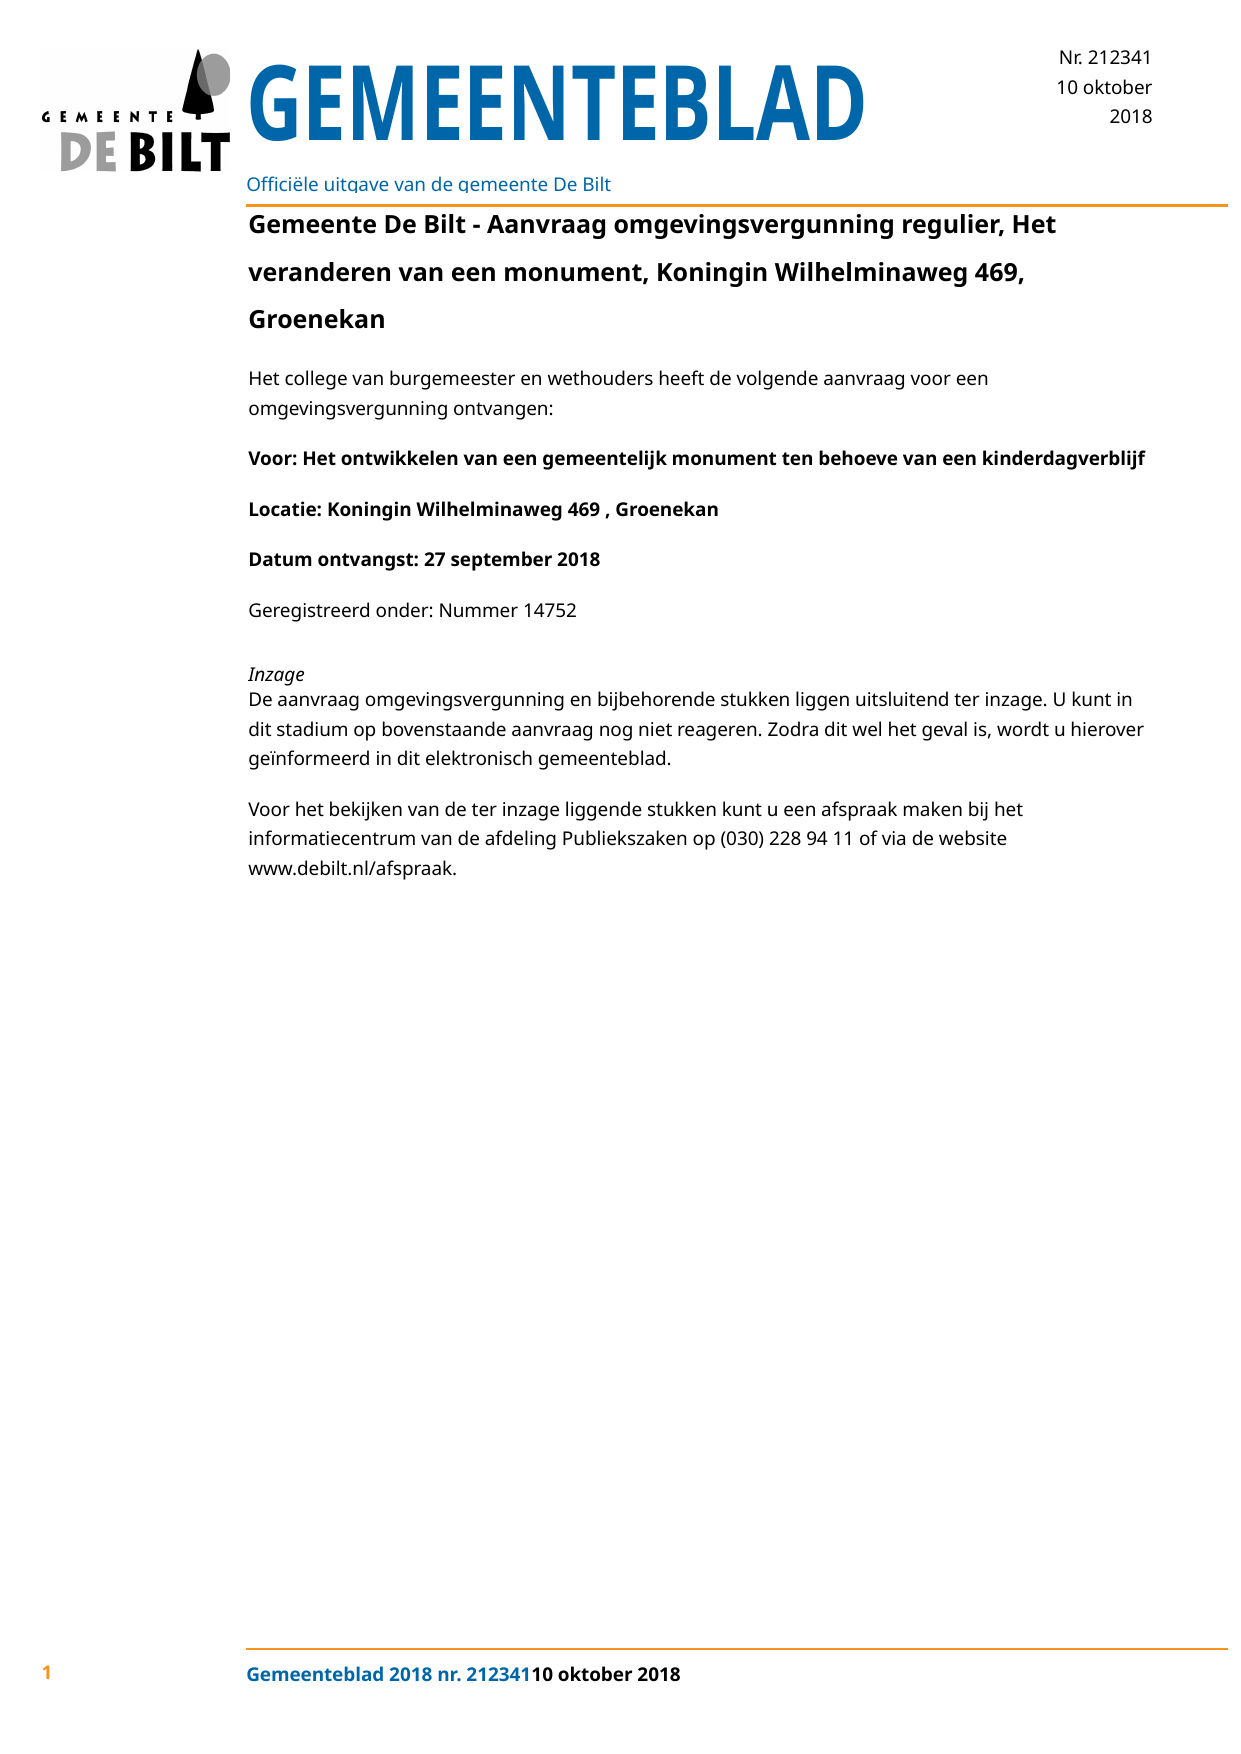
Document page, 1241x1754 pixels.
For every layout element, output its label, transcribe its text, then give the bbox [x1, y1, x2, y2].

text Het college van burgemeester en wethouders heeft de volgende aanvraag voor een omgevingsvergunning ontvangen: [248, 366, 1152, 421]
text Inzage [248, 661, 1152, 686]
text De aanvraag omgevingsvergunning en bijbehorende stukken liggen uitsluitend ter inzage. U kunt in dit stadium op bovenstaande aanvraag nog niet reageren. Zodra dit wel het geval is, wordt u hierover geïnformeerd in dit elektronisch gemeenteblad. [248, 686, 1152, 771]
text Geregistreerd onder: Nummer 14752 [248, 597, 1152, 622]
text Gemeente De Bilt - Aanvraag omgevingsvergunning regulier, Het veranderen van een monument, Koningin Wilhelminaweg 469, Groenekan [248, 207, 1152, 336]
text Datum ontvangst: 27 september 2018 [248, 546, 1152, 572]
text Locatie: Koningin Wilhelminaweg 469 , Groenekan [248, 496, 1152, 522]
picture [41, 47, 231, 172]
text Voor: Het ontwikkelen van een gemeentelijk monument ten behoeve van een kinderdagverblijf [248, 446, 1152, 471]
text Voor het bekijken van de ter inzage liggende stukken kunt u een afspraak maken bij het informatiecentrum van de afdeling Publiekszaken op (030) 228 94 11 of via de website www.debilt.nl/afspraak. [248, 796, 1152, 881]
